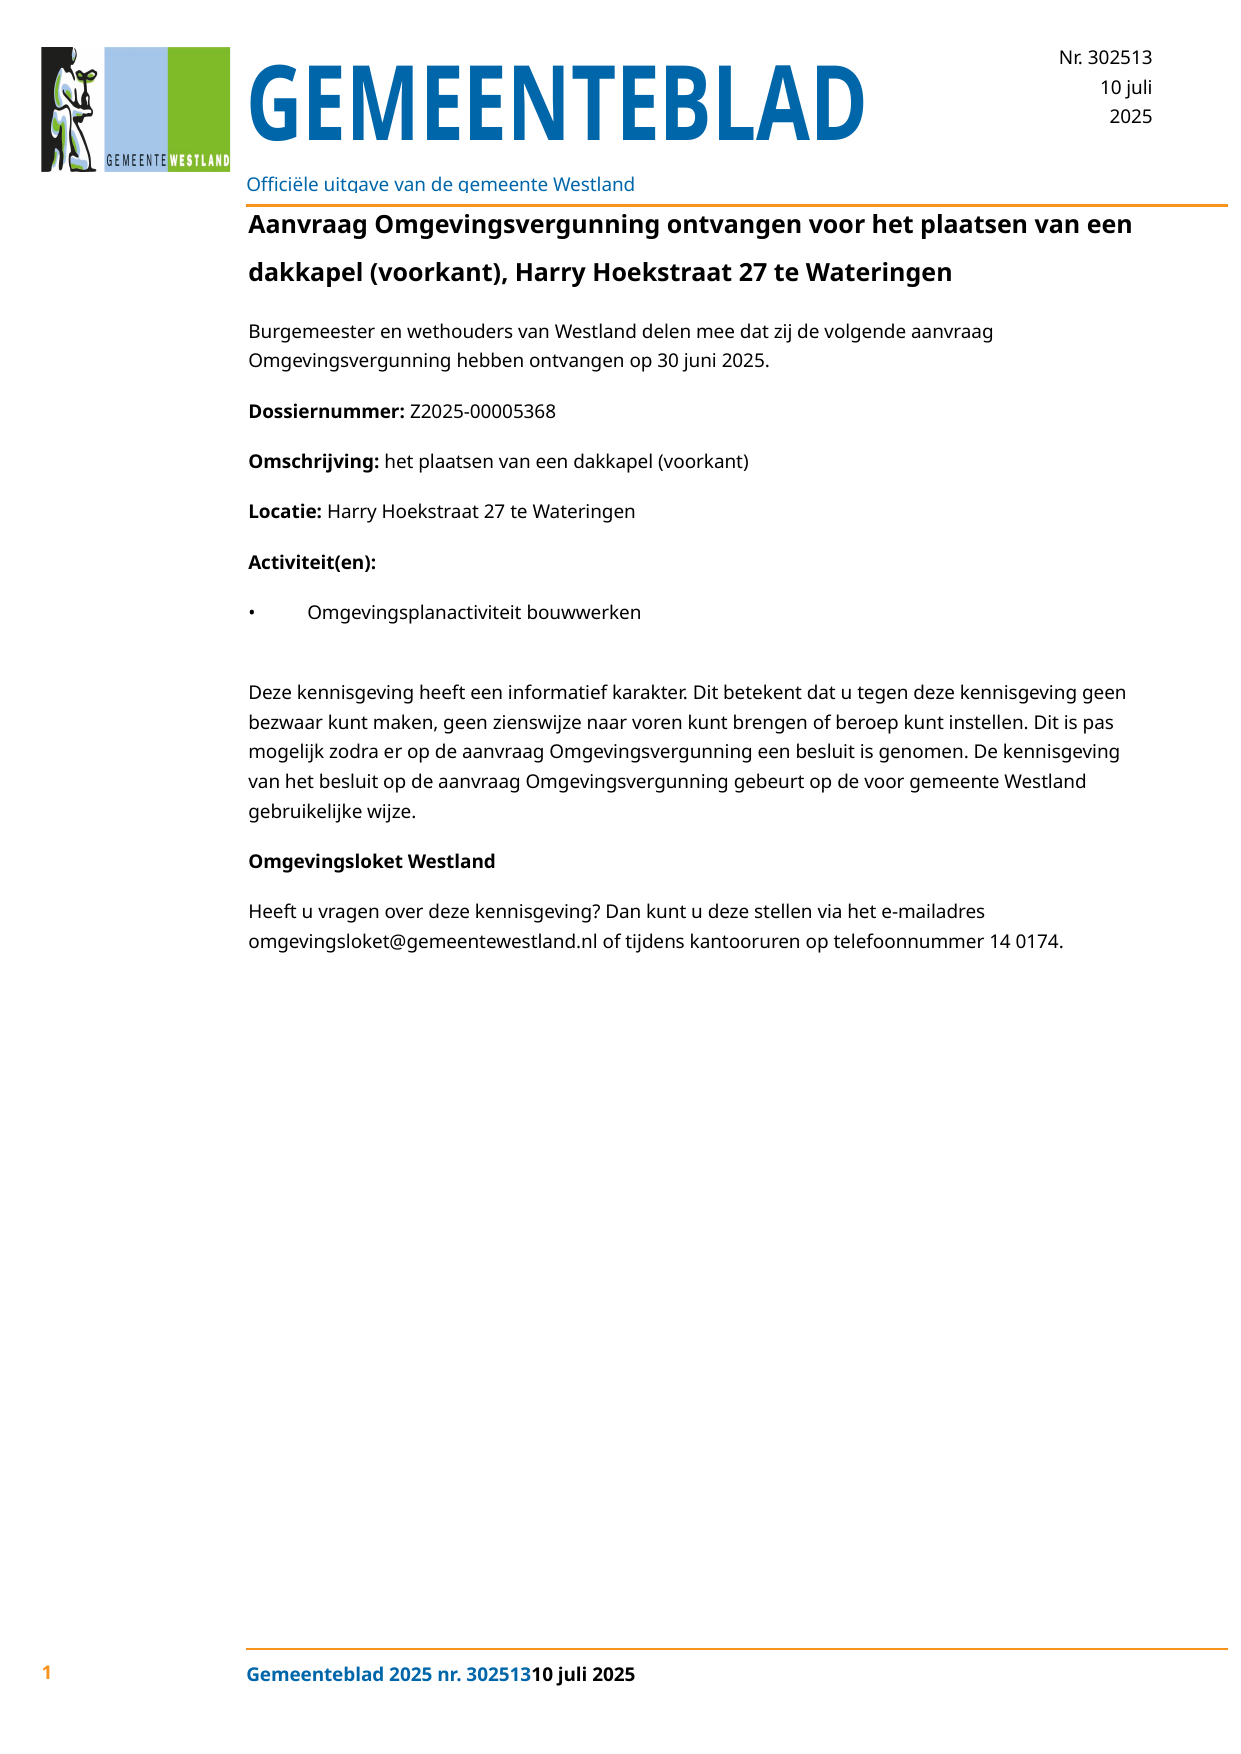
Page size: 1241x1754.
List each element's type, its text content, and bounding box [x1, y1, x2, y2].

text Omgevingsloket Westland [248, 848, 1152, 874]
text Aanvraag Omgevingsvergunning ontvangen voor het plaatsen van een dakkapel (voorkant), Harry Hoekstraat 27 te Wateringen [248, 207, 1152, 288]
picture [41, 47, 231, 172]
text Dossiernummer: Z2025-00005368 [248, 398, 1152, 424]
text Burgemeester en wethouders van Westland delen mee dat zij de volgende aanvraag Omgevingsvergunning hebben ontvangen op 30 juni 2025. [248, 318, 1152, 373]
text Activiteit(en): [248, 549, 1152, 575]
text Heeft u vragen over deze kennisgeving? Dan kunt u deze stellen via het e-mailadres omgevingsloket@gemeentewestland.nl of tijdens kantooruren op telefoonnummer 14 0174. [248, 899, 1152, 954]
text Omschrijving: het plaatsen van een dakkapel (voorkant) [248, 448, 1152, 474]
text Deze kennisgeving heeft een informatief karakter. Dit betekent dat u tegen deze kennisgeving geen bezwaar kunt maken, geen zienswijze naar voren kunt brengen of beroep kunt instellen. Dit is pas mogelijk zodra er op de aanvraag Omgevingsvergunning een besluit is genomen. De kennisgeving van het besluit op de aanvraag Omgevingsvergunning gebeurt op de voor gemeente Westland gebruikelijke wijze. [248, 679, 1152, 824]
list Omgevingsplanactiviteit bouwwerken [248, 599, 1152, 625]
text Locatie: Harry Hoekstraat 27 te Wateringen [248, 499, 1152, 524]
